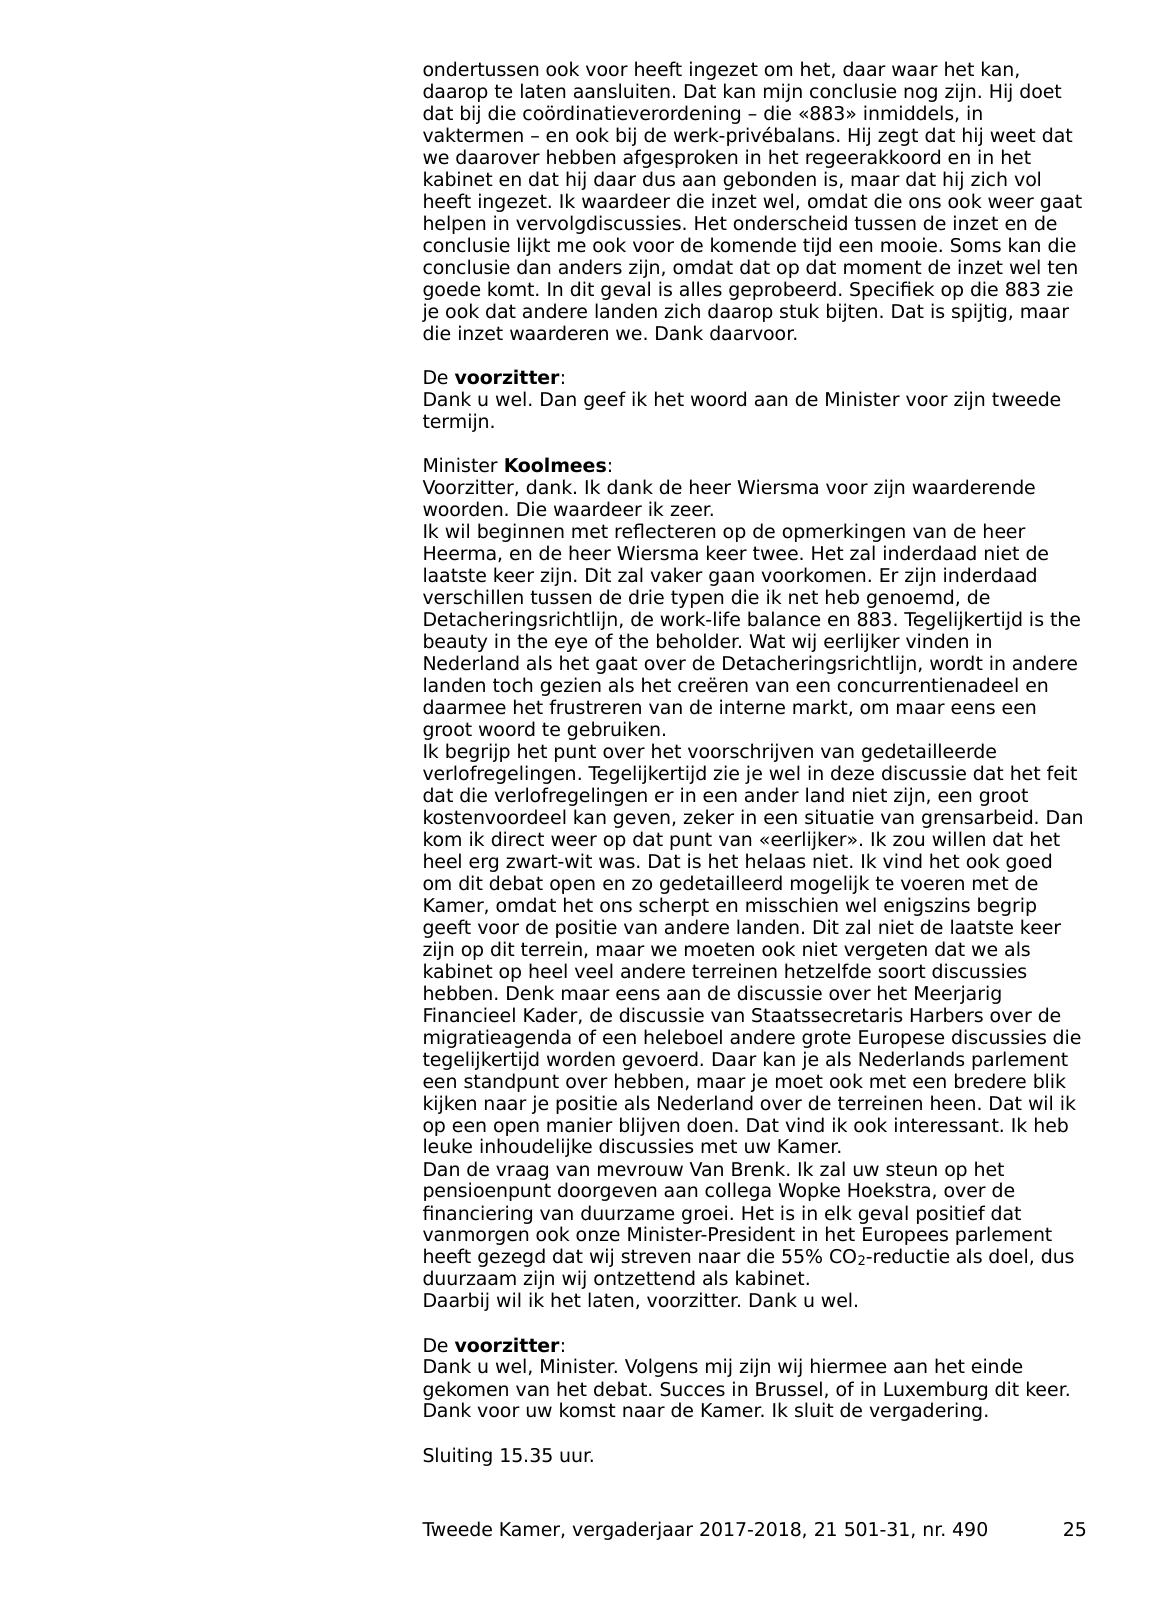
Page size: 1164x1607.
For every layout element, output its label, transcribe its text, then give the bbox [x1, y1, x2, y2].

text Dank u wel, Minister. Volgens mij zijn wij hiermee aan het einde gekomen van het debat. Succes in Brussel, of in Luxemburg dit keer. Dank voor uw komst naar de Kamer. Ik sluit de vergadering. [422, 1356, 1087, 1422]
text Minister Koolmees: [422, 455, 1087, 477]
text ondertussen ook voor heeft ingezet om het, daar waar het kan, daarop te laten aansluiten. Dat kan mijn conclusie nog zijn. Hij doet dat bij die coördinatieverordening – die «883» inmiddels, in vaktermen – en ook bij de werk-privébalans. Hij zegt dat hij weet dat we daarover hebben afgesproken in het regeerakkoord en in het kabinet en dat hij daar dus aan gebonden is, maar dat hij zich vol heeft ingezet. Ik waardeer die inzet wel, omdat die ons ook weer gaat helpen in vervolgdiscussies. Het onderscheid tussen de inzet en de conclusie lijkt me ook voor de komende tijd een mooie. Soms kan die conclusie dan anders zijn, omdat dat op dat moment de inzet wel ten goede komt. In dit geval is alles geprobeerd. Specifiek op die 883 zie je ook dat andere landen zich daarop stuk bijten. Dat is spijtig, maar die inzet waarderen we. Dank daarvoor. [422, 59, 1087, 345]
text Dan de vraag van mevrouw Van Brenk. Ik zal uw steun op het pensioenpunt doorgeven aan collega Wopke Hoekstra, over de financiering van duurzame groei. Het is in elk geval positief dat vanmorgen ook onze Minister-President in het Europees parlement heeft gezegd dat wij streven naar die 55% CO2-reductie als doel, dus duurzaam zijn wij ontzettend als kabinet. [422, 1158, 1087, 1290]
text Voorzitter, dank. Ik dank de heer Wiersma voor zijn waarderende woorden. Die waardeer ik zeer. [422, 477, 1087, 521]
text Dank u wel. Dan geef ik het woord aan de Minister voor zijn tweede termijn. [422, 389, 1087, 433]
text Daarbij wil ik het laten, voorzitter. Dank u wel. [422, 1290, 1087, 1312]
text Ik wil beginnen met reflecteren op de opmerkingen van de heer Heerma, en de heer Wiersma keer twee. Het zal inderdaad niet de laatste keer zijn. Dit zal vaker gaan voorkomen. Er zijn inderdaad verschillen tussen de drie typen die ik net heb genoemd, de Detacheringsrichtlijn, de work-life balance en 883. Tegelijkertijd is the beauty in the eye of the beholder. Wat wij eerlijker vinden in Nederland als het gaat over de Detacheringsrichtlijn, wordt in andere landen toch gezien als het creëren van een concurrentienadeel en daarmee het frustreren van de interne markt, om maar eens een groot woord te gebruiken. [422, 521, 1087, 741]
text De voorzitter: [422, 1334, 1087, 1356]
text De voorzitter: [422, 367, 1087, 389]
text Sluiting 15.35 uur. [422, 1444, 1087, 1467]
text Ik begrijp het punt over het voorschrijven van gedetailleerde verlofregelingen. Tegelijkertijd zie je wel in deze discussie dat het feit dat die verlofregelingen er in een ander land niet zijn, een groot kostenvoordeel kan geven, zeker in een situatie van grensarbeid. Dan kom ik direct weer op dat punt van «eerlijker». Ik zou willen dat het heel erg zwart-wit was. Dat is het helaas niet. Ik vind het ook goed om dit debat open en zo gedetailleerd mogelijk te voeren met de Kamer, omdat het ons scherpt en misschien wel enigszins begrip geeft voor de positie van andere landen. Dit zal niet de laatste keer zijn op dit terrein, maar we moeten ook niet vergeten dat we als kabinet op heel veel andere terreinen hetzelfde soort discussies hebben. Denk maar eens aan de discussie over het Meerjarig Financieel Kader, de discussie van Staatssecretaris Harbers over de migratieagenda of een heleboel andere grote Europese discussies die tegelijkertijd worden gevoerd. Daar kan je als Nederlands parlement een standpunt over hebben, maar je moet ook met een bredere blik kijken naar je positie als Nederland over de terreinen heen. Dat wil ik op een open manier blijven doen. Dat vind ik ook interessant. Ik heb leuke inhoudelijke discussies met uw Kamer. [422, 741, 1087, 1158]
